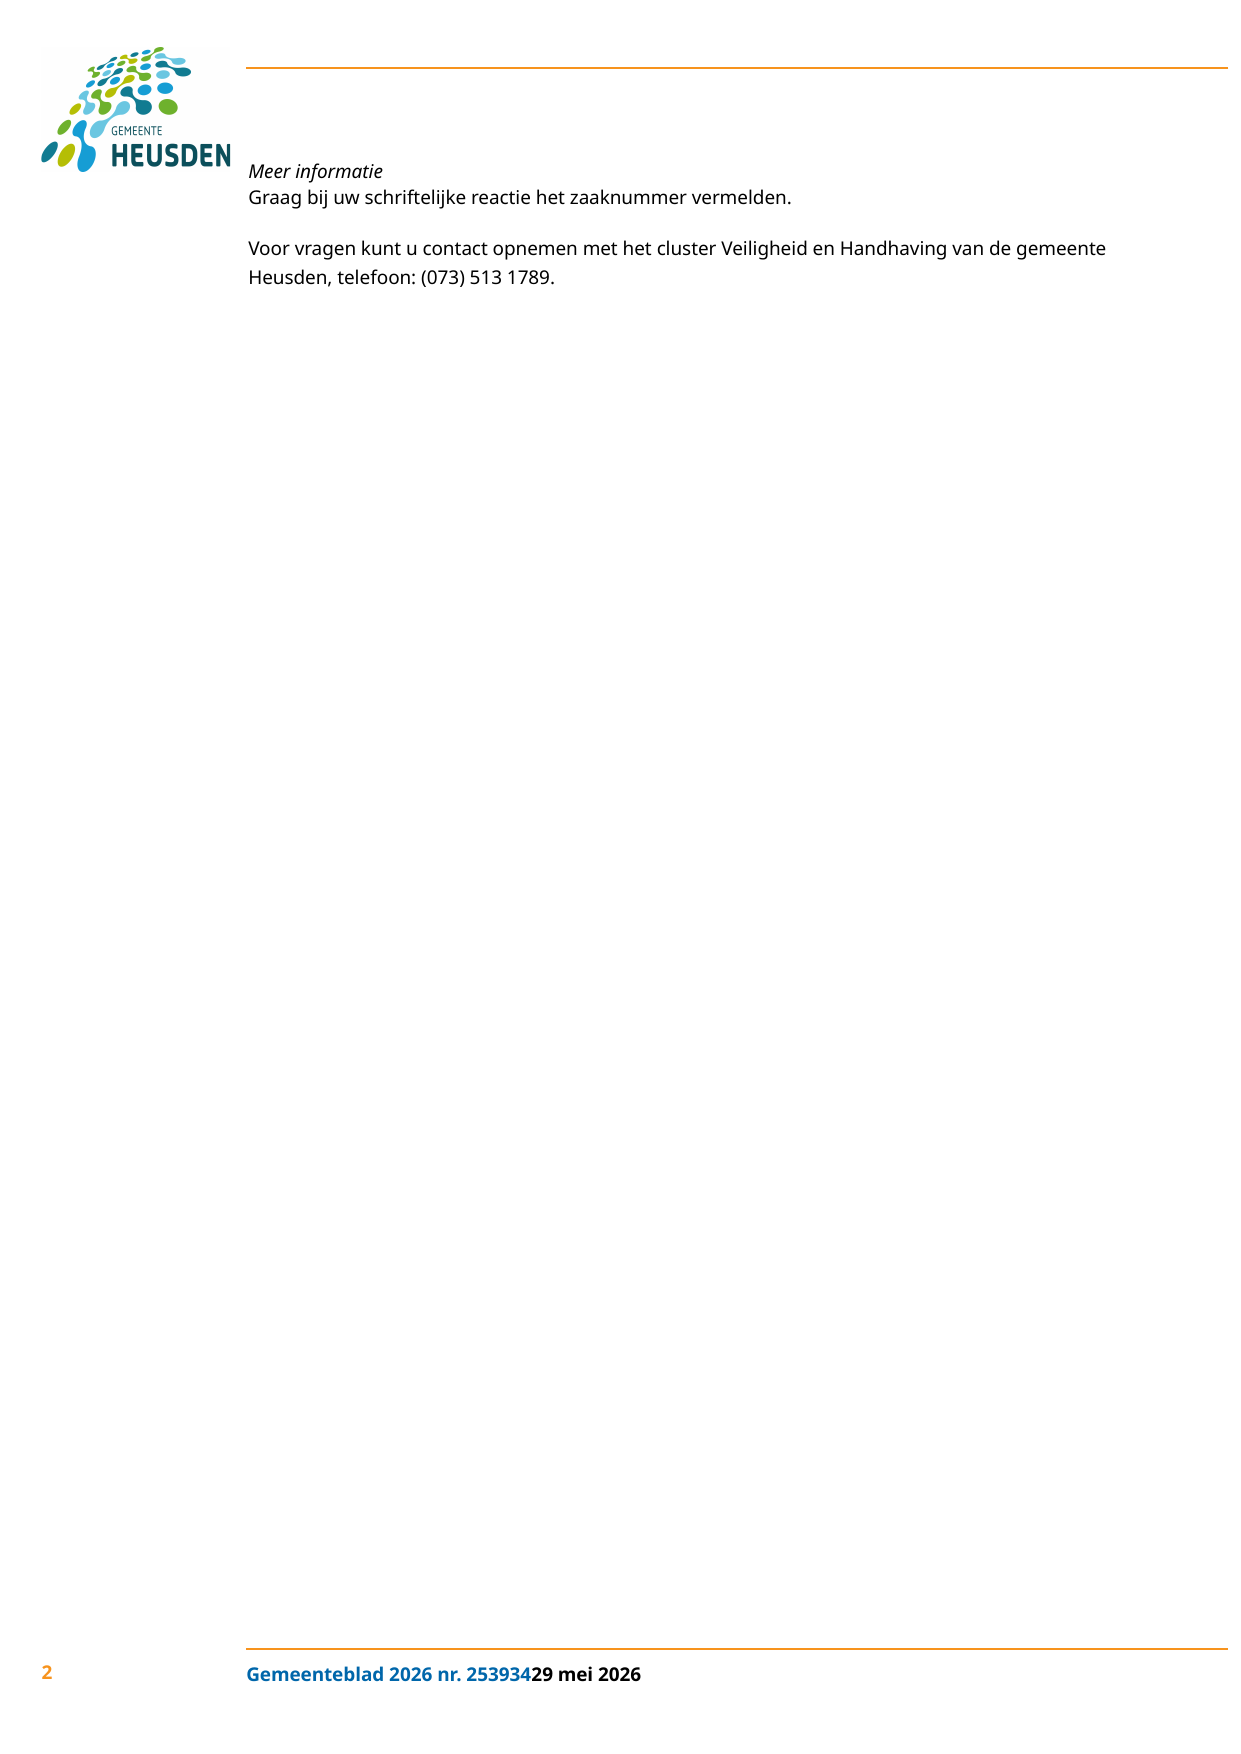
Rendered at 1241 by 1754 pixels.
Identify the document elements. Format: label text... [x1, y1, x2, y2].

picture [41, 47, 231, 172]
text Meer informatie [248, 159, 1152, 184]
text Graag bij uw schriftelijke reactie het zaaknummer vermelden. [248, 184, 1152, 210]
text Voor vragen kunt u contact opnemen met het cluster Veiligheid en Handhaving van de gemeente Heusden, telefoon: (073) 513 1789. [248, 235, 1152, 290]
